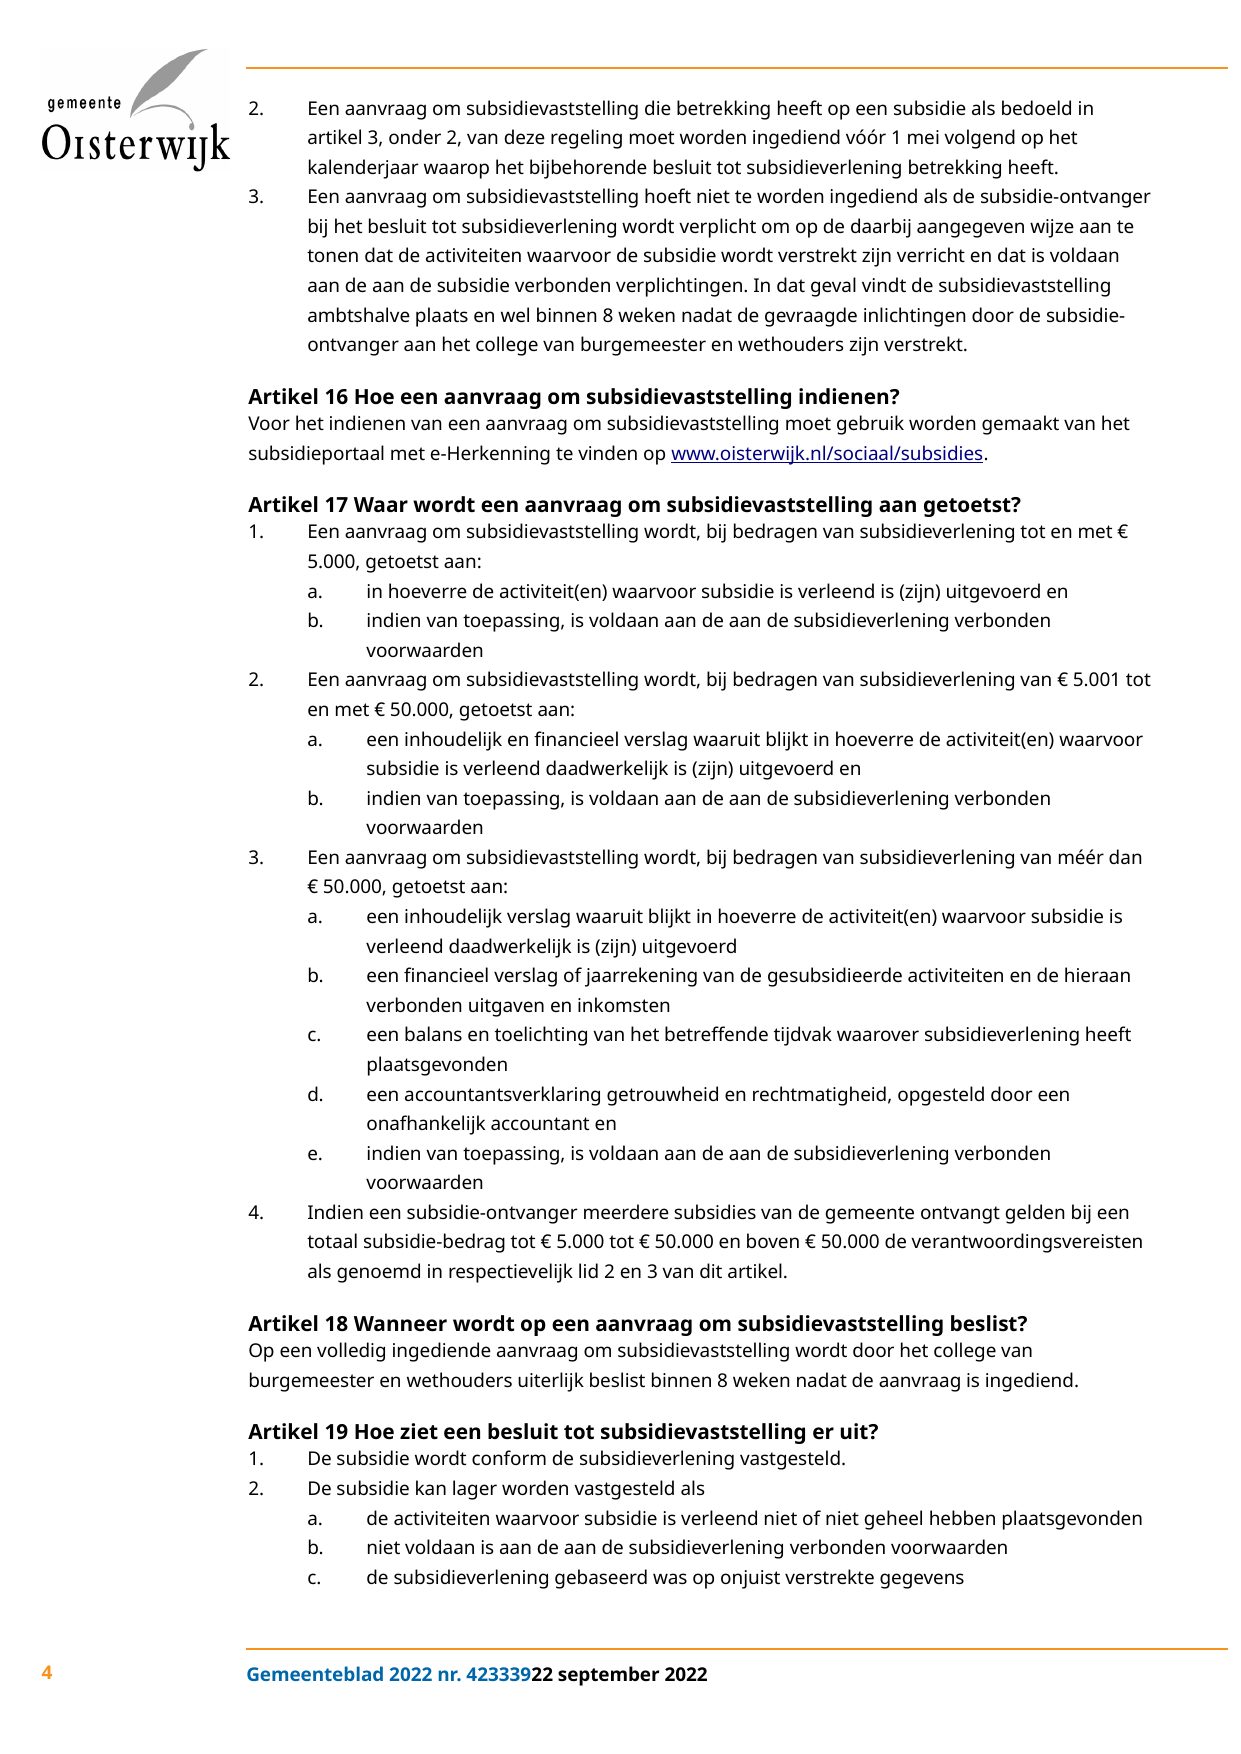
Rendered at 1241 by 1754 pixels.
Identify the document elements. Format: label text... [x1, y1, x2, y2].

list De subsidie kan lager worden vastgesteld als [248, 1475, 1152, 1501]
text Op een volledig ingediende aanvraag om subsidievaststelling wordt door het college van burgemeester en wethouders uiterlijk beslist binnen 8 weken nadat de aanvraag is ingediend. [248, 1337, 1152, 1392]
list een inhoudelijk verslag waaruit blijkt in hoeverre de activiteit(en) waarvoor subsidie is verleend daadwerkelijk is (zijn) uitgevoerd [307, 903, 1152, 959]
list Een aanvraag om subsidievaststelling wordt, bij bedragen van subsidieverlening tot en met € 5.000, getoetst aan: [248, 519, 1152, 574]
list een balans en toelichting van het betreffende tijdvak waarover subsidieverlening heeft plaatsgevonden [307, 1022, 1152, 1077]
text Artikel 17 Waar wordt een aanvraag om subsidievaststelling aan getoetst? [248, 490, 1152, 519]
list Indien een subsidie-ontvanger meerdere subsidies van de gemeente ontvangt gelden bij een totaal subsidie-bedrag tot € 5.000 tot € 50.000 en boven € 50.000 de verantwoordingsvereisten als genoemd in respectievelijk lid 2 en 3 van dit artikel. [248, 1199, 1152, 1284]
list de activiteiten waarvoor subsidie is verleend niet of niet geheel hebben plaatsgevonden [307, 1505, 1152, 1531]
list niet voldaan is aan de aan de subsidieverlening verbonden voorwaarden [307, 1534, 1152, 1560]
list een financieel verslag of jaarrekening van de gesubsidieerde activiteiten en de hieraan verbonden uitgaven en inkomsten [307, 962, 1152, 1018]
list indien van toepassing, is voldaan aan de aan de subsidieverlening verbonden voorwaarden [307, 1140, 1152, 1195]
text Voor het indienen van een aanvraag om subsidievaststelling moet gebruik worden gemaakt van het subsidieportaal met e-Herkenning te vinden op www.oisterwijk.nl/sociaal/subsidies. [248, 410, 1152, 466]
list de subsidieverlening gebaseerd was op onjuist verstrekte gegevens [307, 1564, 1152, 1590]
list Een aanvraag om subsidievaststelling die betrekking heeft op een subsidie als bedoeld in artikel 3, onder 2, van deze regeling moet worden ingediend vóór 1 mei volgend op het kalenderjaar waarop het bijbehorende besluit tot subsidieverlening betrekking heeft. [248, 95, 1152, 180]
picture [41, 47, 231, 172]
list indien van toepassing, is voldaan aan de aan de subsidieverlening verbonden voorwaarden [307, 785, 1152, 840]
list Een aanvraag om subsidievaststelling hoeft niet te worden ingediend als de subsidie-ontvanger bij het besluit tot subsidieverlening wordt verplicht om op de daarbij aangegeven wijze aan te tonen dat de activiteiten waarvoor de subsidie wordt verstrekt zijn verricht en dat is voldaan aan de aan de subsidie verbonden verplichtingen. In dat geval vindt de subsidievaststelling ambtshalve plaats en wel binnen 8 weken nadat de gevraagde inlichtingen door de subsidie-ontvanger aan het college van burgemeester en wethouders zijn verstrekt. [248, 183, 1152, 357]
text Artikel 16 Hoe een aanvraag om subsidievaststelling indienen? [248, 382, 1152, 410]
list een accountantsverklaring getrouwheid en rechtmatigheid, opgesteld door een onafhankelijk accountant en [307, 1081, 1152, 1136]
list een inhoudelijk en financieel verslag waaruit blijkt in hoeverre de activiteit(en) waarvoor subsidie is verleend daadwerkelijk is (zijn) uitgevoerd en [307, 726, 1152, 781]
list in hoeverre de activiteit(en) waarvoor subsidie is verleend is (zijn) uitgevoerd en [307, 578, 1152, 604]
list Een aanvraag om subsidievaststelling wordt, bij bedragen van subsidieverlening van méér dan € 50.000, getoetst aan: [248, 844, 1152, 899]
list indien van toepassing, is voldaan aan de aan de subsidieverlening verbonden voorwaarden [307, 607, 1152, 663]
list Een aanvraag om subsidievaststelling wordt, bij bedragen van subsidieverlening van € 5.001 tot en met € 50.000, getoetst aan: [248, 667, 1152, 722]
list De subsidie wordt conform de subsidieverlening vastgesteld. [248, 1446, 1152, 1471]
text Artikel 19 Hoe ziet een besluit tot subsidievaststelling er uit? [248, 1417, 1152, 1446]
text Artikel 18 Wanneer wordt op een aanvraag om subsidievaststelling beslist? [248, 1309, 1152, 1337]
